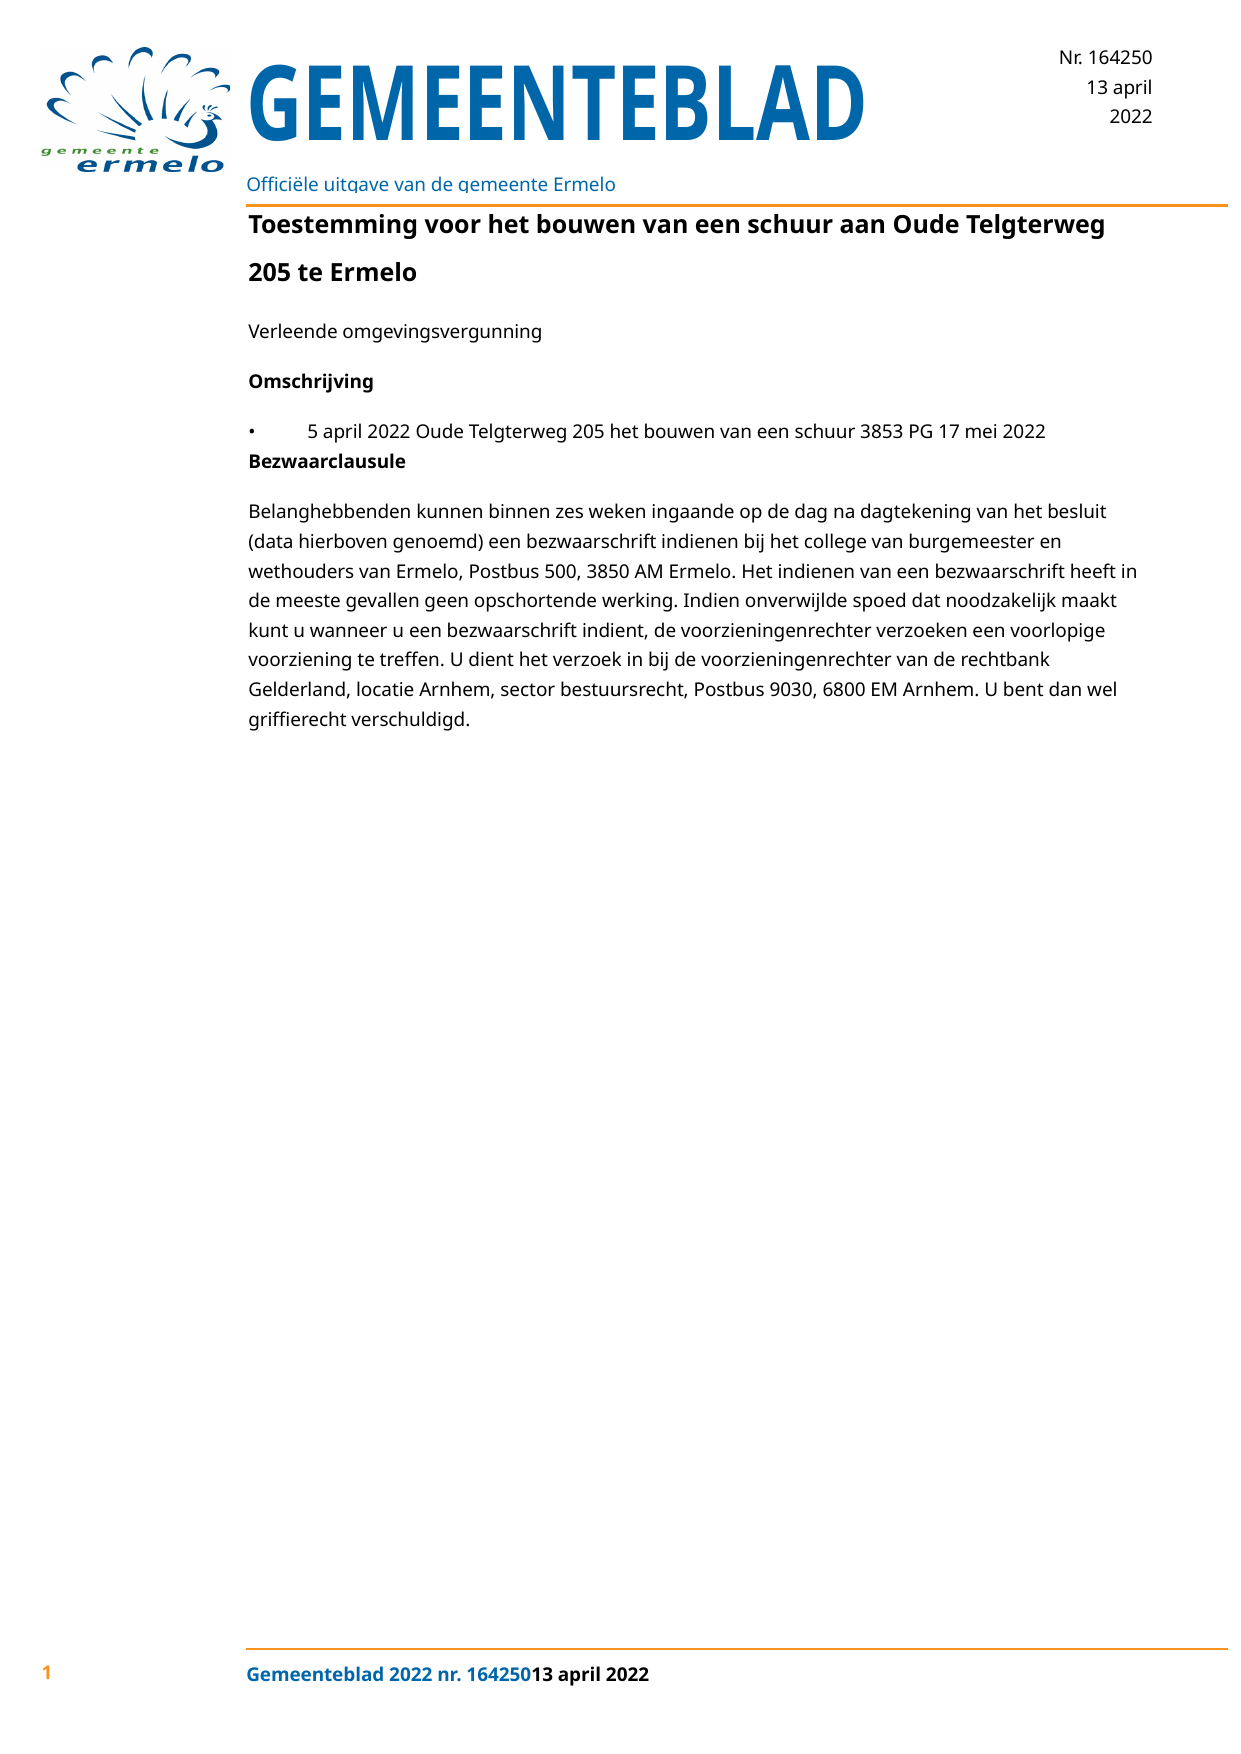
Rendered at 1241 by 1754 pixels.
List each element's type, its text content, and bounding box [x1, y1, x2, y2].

text Toestemming voor het bouwen van een schuur aan Oude Telgterweg 205 te Ermelo [248, 207, 1152, 288]
text Belanghebbenden kunnen binnen zes weken ingaande op de dag na dagtekening van het besluit (data hierboven genoemd) een bezwaarschrift indienen bij het college van burgemeester en wethouders van Ermelo, Postbus 500, 3850 AM Ermelo. Het indienen van een bezwaarschrift heeft in de meeste gevallen geen opschortende werking. Indien onverwijlde spoed dat noodzakelijk maakt kunt u wanneer u een bezwaarschrift indient, de voorzieningenrechter verzoeken een voorlopige voorziening te treffen. U dient het verzoek in bij de voorzieningenrechter van de rechtbank Gelderland, locatie Arnhem, sector bestuursrecht, Postbus 9030, 6800 EM Arnhem. U bent dan wel griffierecht verschuldigd. [248, 499, 1152, 732]
list 5 april 2022 Oude Telgterweg 205 het bouwen van een schuur 3853 PG 17 mei 2022 [248, 419, 1152, 444]
text Verleende omgevingsvergunning [248, 318, 1152, 344]
text Omschrijving [248, 368, 1152, 394]
picture [41, 47, 231, 172]
text Bezwaarclausule [248, 448, 1152, 474]
